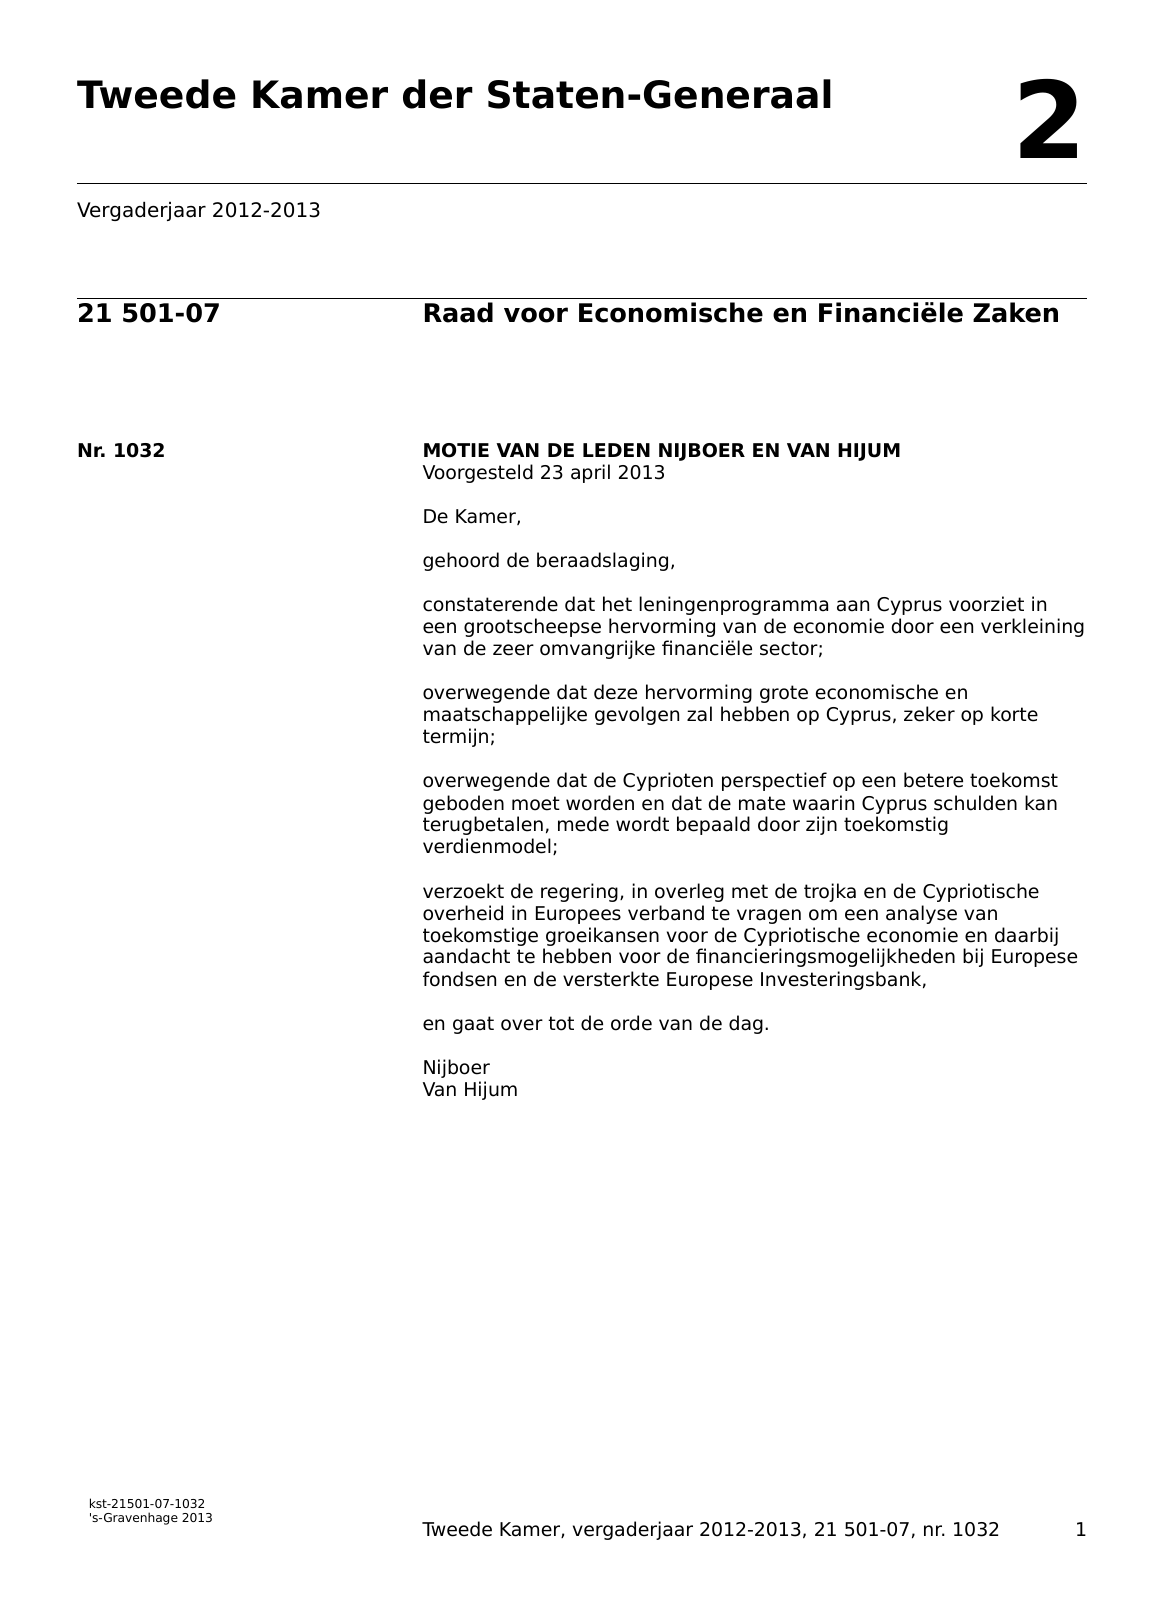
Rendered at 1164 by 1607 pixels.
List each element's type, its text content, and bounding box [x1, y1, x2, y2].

table_cell Vergaderjaar 2012-2013 [77, 184, 1087, 298]
text 's-Gravenhage 2013 [88, 1511, 323, 1525]
table_header Tweede Kamer der Staten-Generaal [77, 59, 886, 183]
text De Kamer, [422, 506, 1087, 528]
text en gaat over tot de orde van de dag. [422, 1013, 1087, 1034]
text Nijboer [422, 1057, 1087, 1079]
text overwegende dat de Cyprioten perspectief op een betere toekomst geboden moet worden en dat de mate waarin Cyprus schulden kan terugbetalen, mede wordt bepaald door zijn toekomstig verdienmodel; [422, 770, 1087, 858]
text kst-21501-07-1032 [88, 1497, 323, 1511]
text Voorgesteld 23 april 2013 [422, 462, 1087, 484]
text overwegende dat deze hervorming grote economische en maatschappelijke gevolgen zal hebben op Cyprus, zeker op korte termijn; [422, 682, 1087, 748]
text verzoekt de regering, in overleg met de trojka en de Cypriotische overheid in Europees verband te vragen om een analyse van toekomstige groeikansen voor de Cypriotische economie en daarbij aandacht te hebben voor de financieringsmogelijkheden bij Europese fondsen en de versterkte Europese Investeringsbank, [422, 881, 1087, 990]
subtitle 21 501-07 Raad voor Economische en Financiële Zaken [77, 299, 1087, 329]
text gehoord de beraadslaging, [422, 550, 1087, 572]
table_header 2 [886, 59, 1087, 183]
subtitle Nr. 1032 MOTIE VAN DE LEDEN NIJBOER EN VAN HIJUM [77, 440, 1087, 462]
text Van Hijum [422, 1079, 1087, 1101]
text constaterende dat het leningenprogramma aan Cyprus voorziet in een grootscheepse hervorming van de economie door een verkleining van de zeer omvangrijke financiële sector; [422, 594, 1087, 660]
